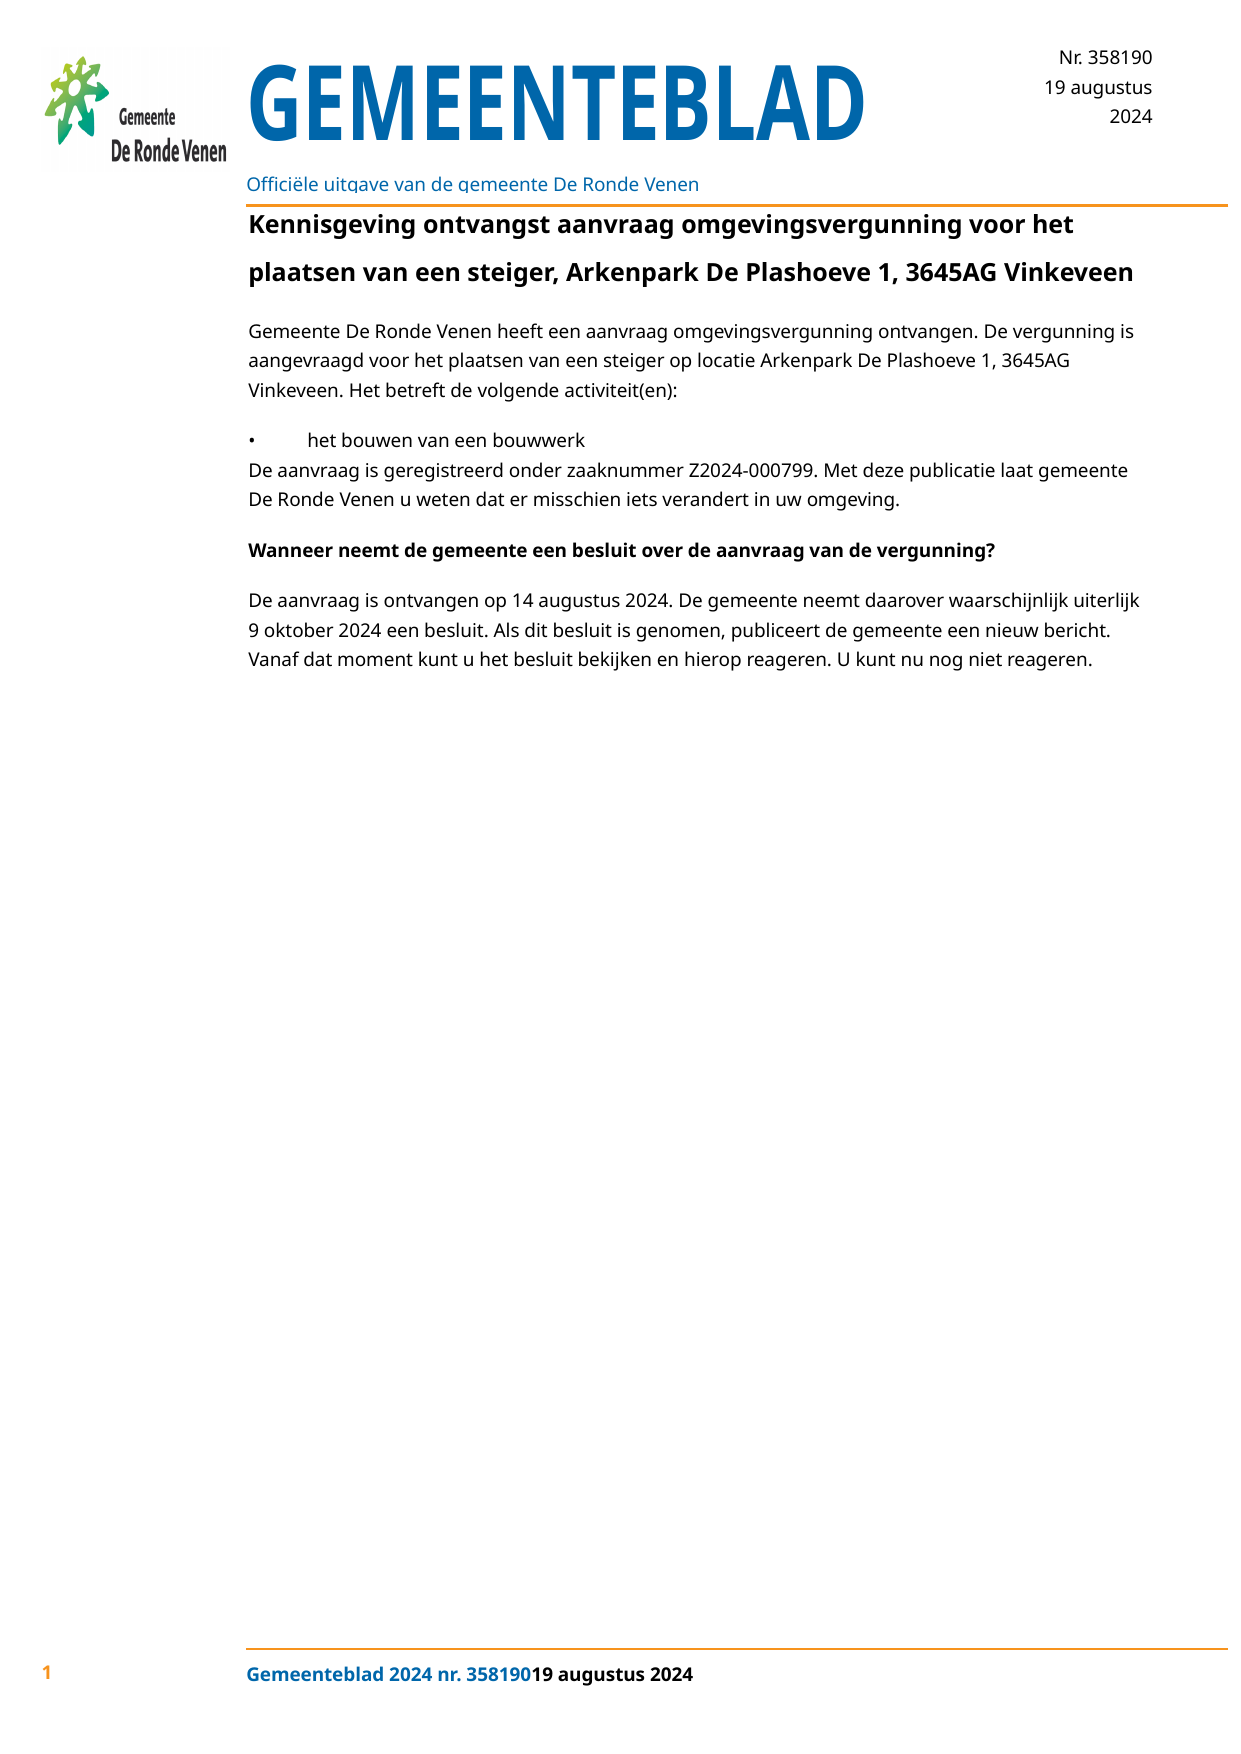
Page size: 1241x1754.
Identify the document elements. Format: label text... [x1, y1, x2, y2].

list het bouwen van een bouwwerk [248, 427, 1152, 453]
text Wanneer neemt de gemeente een besluit over de aanvraag van de vergunning? [248, 537, 1152, 563]
text Kennisgeving ontvangst aanvraag omgevingsvergunning voor het plaatsen van een steiger, Arkenpark De Plashoeve 1, 3645AG Vinkeveen [248, 207, 1152, 288]
text Gemeente De Ronde Venen heeft een aanvraag omgevingsvergunning ontvangen. De vergunning is aangevraagd voor het plaatsen van een steiger op locatie Arkenpark De Plashoeve 1, 3645AG Vinkeveen. Het betreft de volgende activiteit(en): [248, 318, 1152, 403]
picture [41, 47, 231, 172]
text De aanvraag is geregistreerd onder zaaknummer Z2024-000799. Met deze publicatie laat gemeente De Ronde Venen u weten dat er misschien iets verandert in uw omgeving. [248, 457, 1152, 512]
text De aanvraag is ontvangen op 14 augustus 2024. De gemeente neemt daarover waarschijnlijk uiterlijk 9 oktober 2024 een besluit. Als dit besluit is genomen, publiceert de gemeente een nieuw bericht. Vanaf dat moment kunt u het besluit bekijken en hierop reageren. U kunt nu nog niet reageren. [248, 587, 1152, 672]
